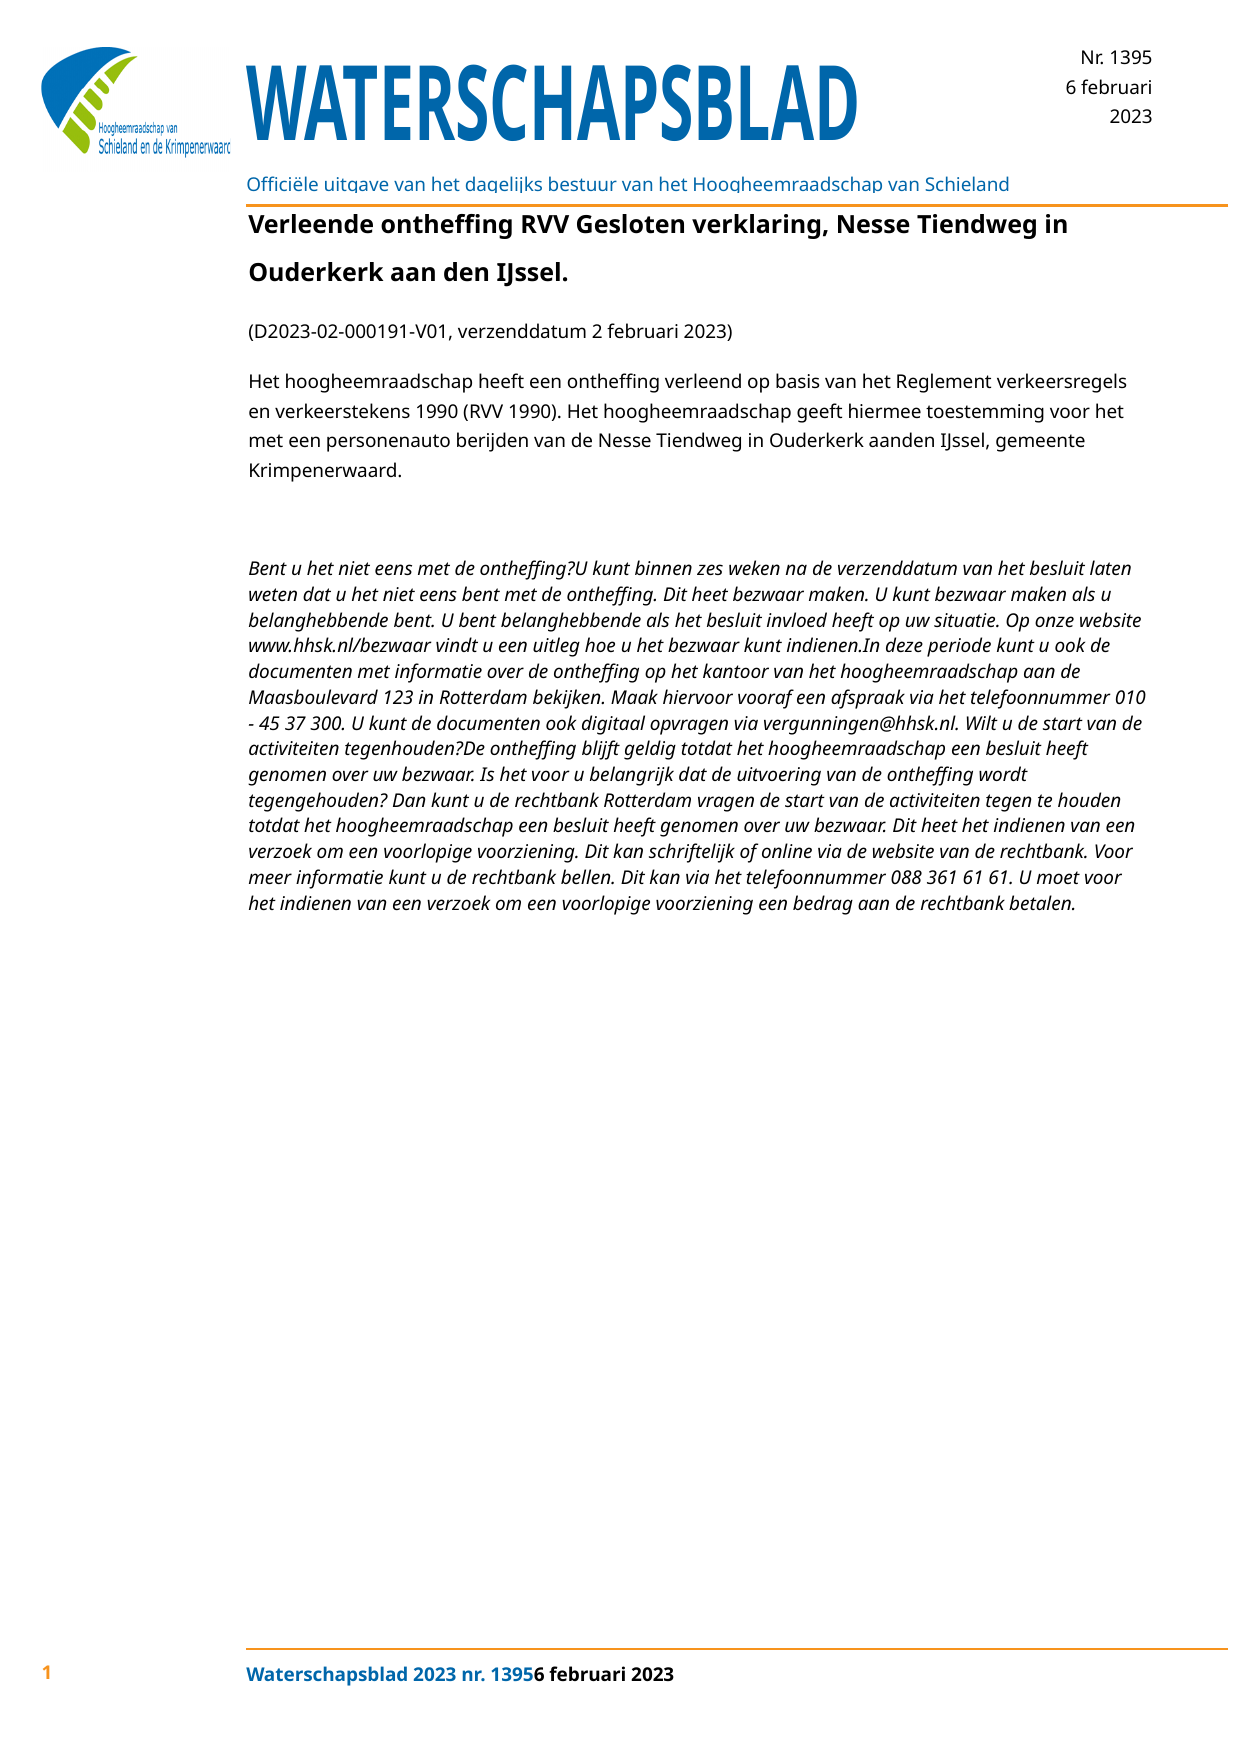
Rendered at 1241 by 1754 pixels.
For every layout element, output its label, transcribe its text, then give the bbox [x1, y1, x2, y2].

picture [41, 47, 231, 172]
text Verleende ontheffing RVV Gesloten verklaring, Nesse Tiendweg in Ouderkerk aan den IJssel. [248, 207, 1152, 288]
text (D2023-02-000191-V01, verzenddatum 2 februari 2023) [248, 318, 1152, 344]
text Bent u het niet eens met de ontheffing?U kunt binnen zes weken na de verzenddatum van het besluit laten weten dat u het niet eens bent met de ontheffing. Dit heet bezwaar maken. U kunt bezwaar maken als u belanghebbende bent. U bent belanghebbende als het besluit invloed heeft op uw situatie. Op onze website www.hhsk.nl/bezwaar vindt u een uitleg hoe u het bezwaar kunt indienen.In deze periode kunt u ook de documenten met informatie over de ontheffing op het kantoor van het hoogheemraadschap aan de Maasboulevard 123 in Rotterdam bekijken. Maak hiervoor vooraf een afspraak via het telefoonnummer 010 - 45 37 300. U kunt de documenten ook digitaal opvragen via vergunningen@hhsk.nl. Wilt u de start van de activiteiten tegenhouden?De ontheffing blijft geldig totdat het hoogheemraadschap een besluit heeft genomen over uw bezwaar. Is het voor u belangrijk dat de uitvoering van de ontheffing wordt tegengehouden? Dan kunt u de rechtbank Rotterdam vragen de start van de activiteiten tegen te houden totdat het hoogheemraadschap een besluit heeft genomen over uw bezwaar. Dit heet het indienen van een verzoek om een voorlopige voorziening. Dit kan schriftelijk of online via de website van de rechtbank. Voor meer informatie kunt u de rechtbank bellen. Dit kan via het telefoonnummer 088 361 61 61. U moet voor het indienen van een verzoek om een voorlopige voorziening een bedrag aan de rechtbank betalen. [248, 555, 1152, 916]
text Het hoogheemraadschap heeft een ontheffing verleend op basis van het Reglement verkeersregels en verkeerstekens 1990 (RVV 1990). Het hoogheemraadschap geeft hiermee toestemming voor het met een personenauto berijden van de Nesse Tiendweg in Ouderkerk aanden IJssel, gemeente Krimpenerwaard. [248, 368, 1152, 483]
